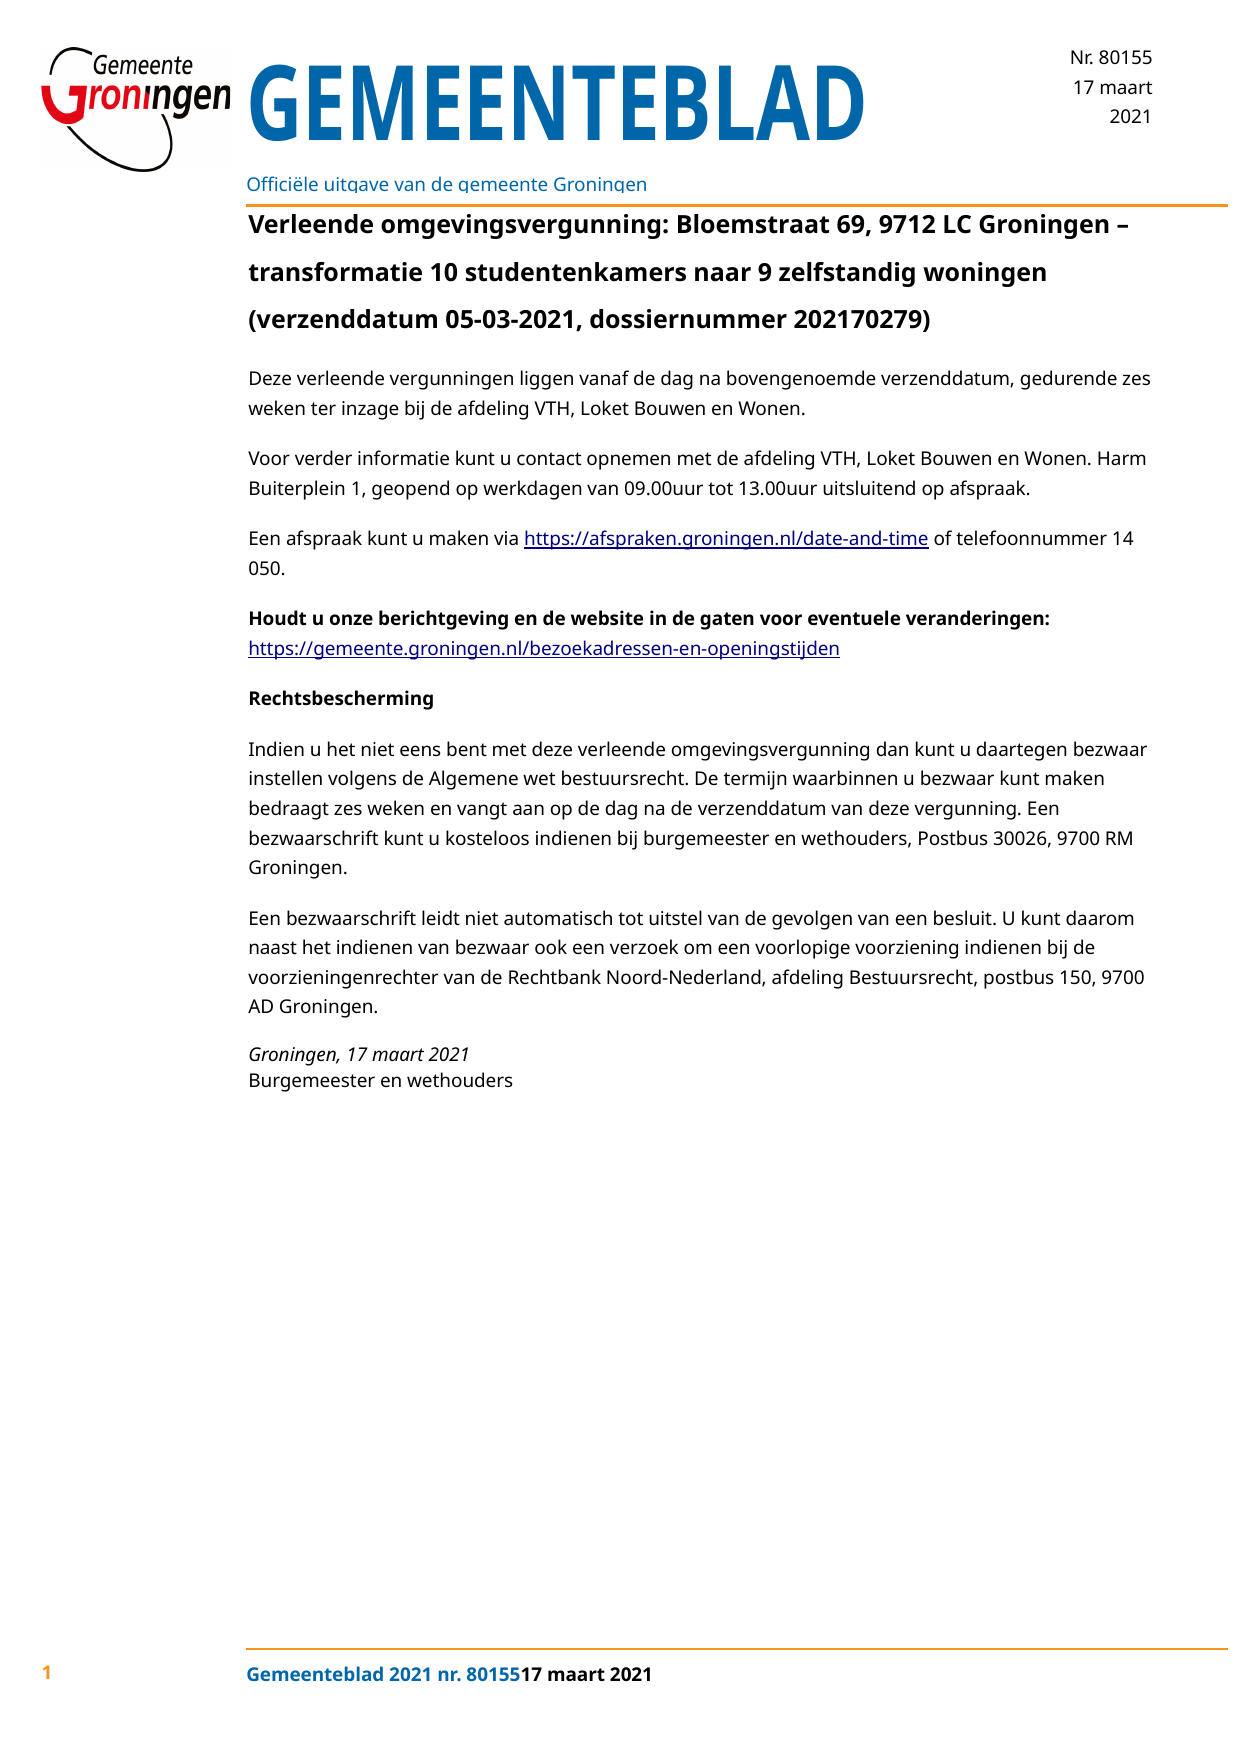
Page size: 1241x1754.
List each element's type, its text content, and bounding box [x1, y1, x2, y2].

text Indien u het niet eens bent met deze verleende omgevingsvergunning dan kunt u daartegen bezwaar instellen volgens de Algemene wet bestuursrecht. De termijn waarbinnen u bezwaar kunt maken bedraagt zes weken en vangt aan op de dag na de verzenddatum van deze vergunning. Een bezwaarschrift kunt u kosteloos indienen bij burgemeester en wethouders, Postbus 30026, 9700 RM Groningen. [248, 736, 1152, 880]
text Houdt u onze berichtgeving en de website in de gaten voor eventuele veranderingen: https://gemeente.groningen.nl/bezoekadressen-en-openingstijden [248, 606, 1152, 661]
text Groningen, 17 maart 2021 [248, 1041, 1152, 1067]
text Rechtsbescherming [248, 686, 1152, 711]
text Een afspraak kunt u maken via https://afspraken.groningen.nl/date-and-time of telefoonnummer 14 050. [248, 526, 1152, 581]
text Deze verleende vergunningen liggen vanaf de dag na bovengenoemde verzenddatum, gedurende zes weken ter inzage bij de afdeling VTH, Loket Bouwen en Wonen. [248, 366, 1152, 421]
text Een bezwaarschrift leidt niet automatisch tot uitstel van de gevolgen van een besluit. U kunt daarom naast het indienen van bezwaar ook een verzoek om een voorlopige voorziening indienen bij de voorzieningenrechter van de Rechtbank Noord-Nederland, afdeling Bestuursrecht, postbus 150, 9700 AD Groningen. [248, 905, 1152, 1019]
text Voor verder informatie kunt u contact opnemen met de afdeling VTH, Loket Bouwen en Wonen. Harm Buiterplein 1, geopend op werkdagen van 09.00uur tot 13.00uur uitsluitend op afspraak. [248, 446, 1152, 501]
text Burgemeester en wethouders [248, 1067, 1152, 1093]
picture [41, 47, 231, 172]
text Verleende omgevingsvergunning: Bloemstraat 69, 9712 LC Groningen – transformatie 10 studentenkamers naar 9 zelfstandig woningen (verzenddatum 05-03-2021, dossiernummer 202170279) [248, 207, 1152, 336]
